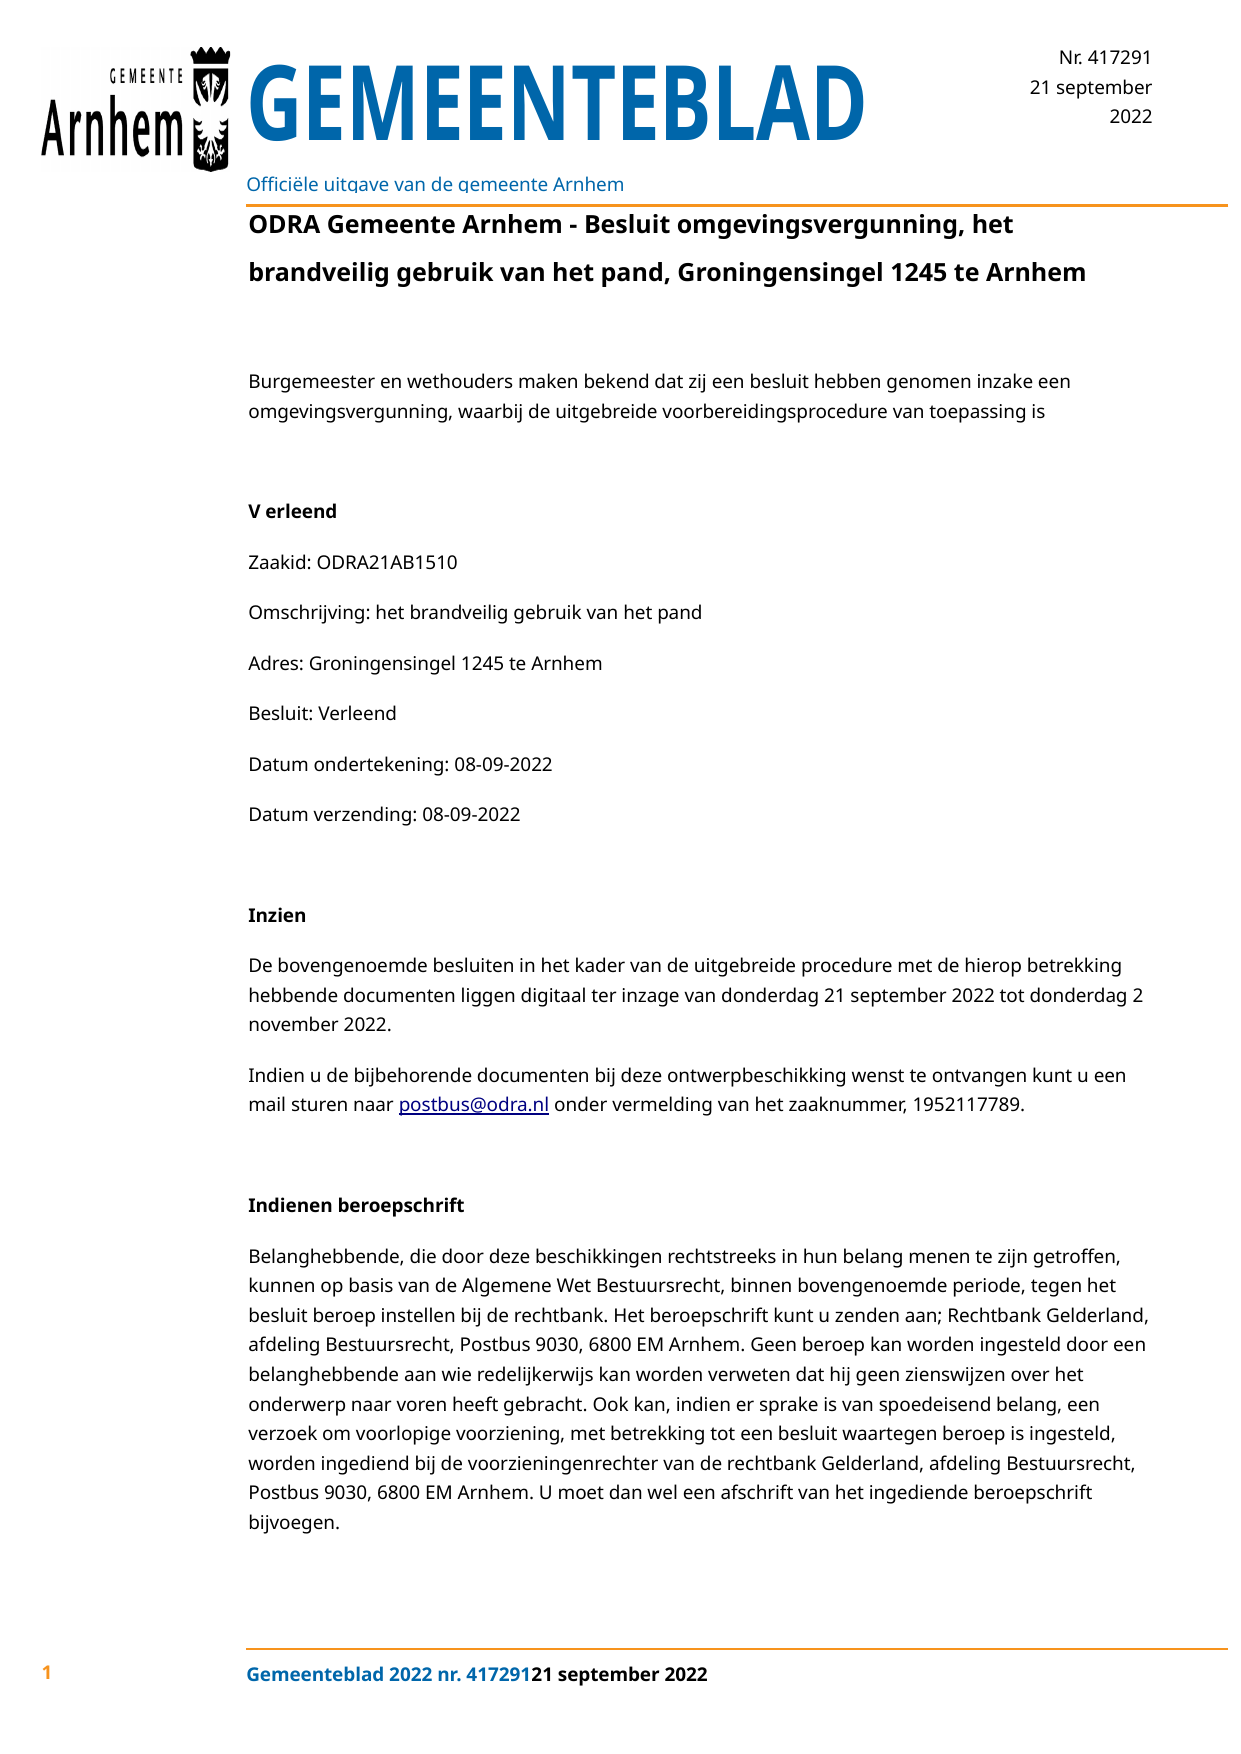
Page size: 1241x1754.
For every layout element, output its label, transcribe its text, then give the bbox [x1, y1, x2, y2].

text ODRA Gemeente Arnhem - Besluit omgevingsvergunning, het brandveilig gebruik van het pand, Groningensingel 1245 te Arnhem [248, 207, 1152, 288]
text Zaakid: ODRA21AB1510 [248, 549, 1152, 575]
text Indien u de bijbehorende documenten bij deze ontwerpbeschikking wenst te ontvangen kunt u een mail sturen naar postbus@odra.nl onder vermelding van het zaaknummer, 1952117789. [248, 1062, 1152, 1117]
text Datum ondertekening: 08-09-2022 [248, 751, 1152, 777]
text Inzien [248, 902, 1152, 928]
text Besluit: Verleend [248, 700, 1152, 726]
text V erleend [248, 499, 1152, 524]
text Adres: Groningensingel 1245 te Arnhem [248, 650, 1152, 676]
text Indienen beroepschrift [248, 1192, 1152, 1218]
text Datum verzending: 08-09-2022 [248, 801, 1152, 827]
picture [41, 47, 231, 172]
text Belanghebbende, die door deze beschikkingen rechtstreeks in hun belang menen te zijn getroffen, kunnen op basis van de Algemene Wet Bestuursrecht, binnen bovengenoemde periode, tegen het besluit beroep instellen bij de rechtbank. Het beroepschrift kunt u zenden aan; Rechtbank Gelderland, afdeling Bestuursrecht, Postbus 9030, 6800 EM Arnhem. Geen beroep kan worden ingesteld door een belanghebbende aan wie redelijkerwijs kan worden verweten dat hij geen zienswijzen over het onderwerp naar voren heeft gebracht. Ook kan, indien er sprake is van spoedeisend belang, een verzoek om voorlopige voorziening, met betrekking tot een besluit waartegen beroep is ingesteld, worden ingediend bij de voorzieningenrechter van de rechtbank Gelderland, afdeling Bestuursrecht, Postbus 9030, 6800 EM Arnhem. U moet dan wel een afschrift van het ingediende beroepschrift bijvoegen. [248, 1243, 1152, 1535]
text Omschrijving: het brandveilig gebruik van het pand [248, 599, 1152, 625]
text Burgemeester en wethouders maken bekend dat zij een besluit hebben genomen inzake een omgevingsvergunning, waarbij de uitgebreide voorbereidingsprocedure van toepassing is [248, 368, 1152, 424]
text De bovengenoemde besluiten in het kader van de uitgebreide procedure met de hierop betrekking hebbende documenten liggen digitaal ter inzage van donderdag 21 september 2022 tot donderdag 2 november 2022. [248, 952, 1152, 1037]
